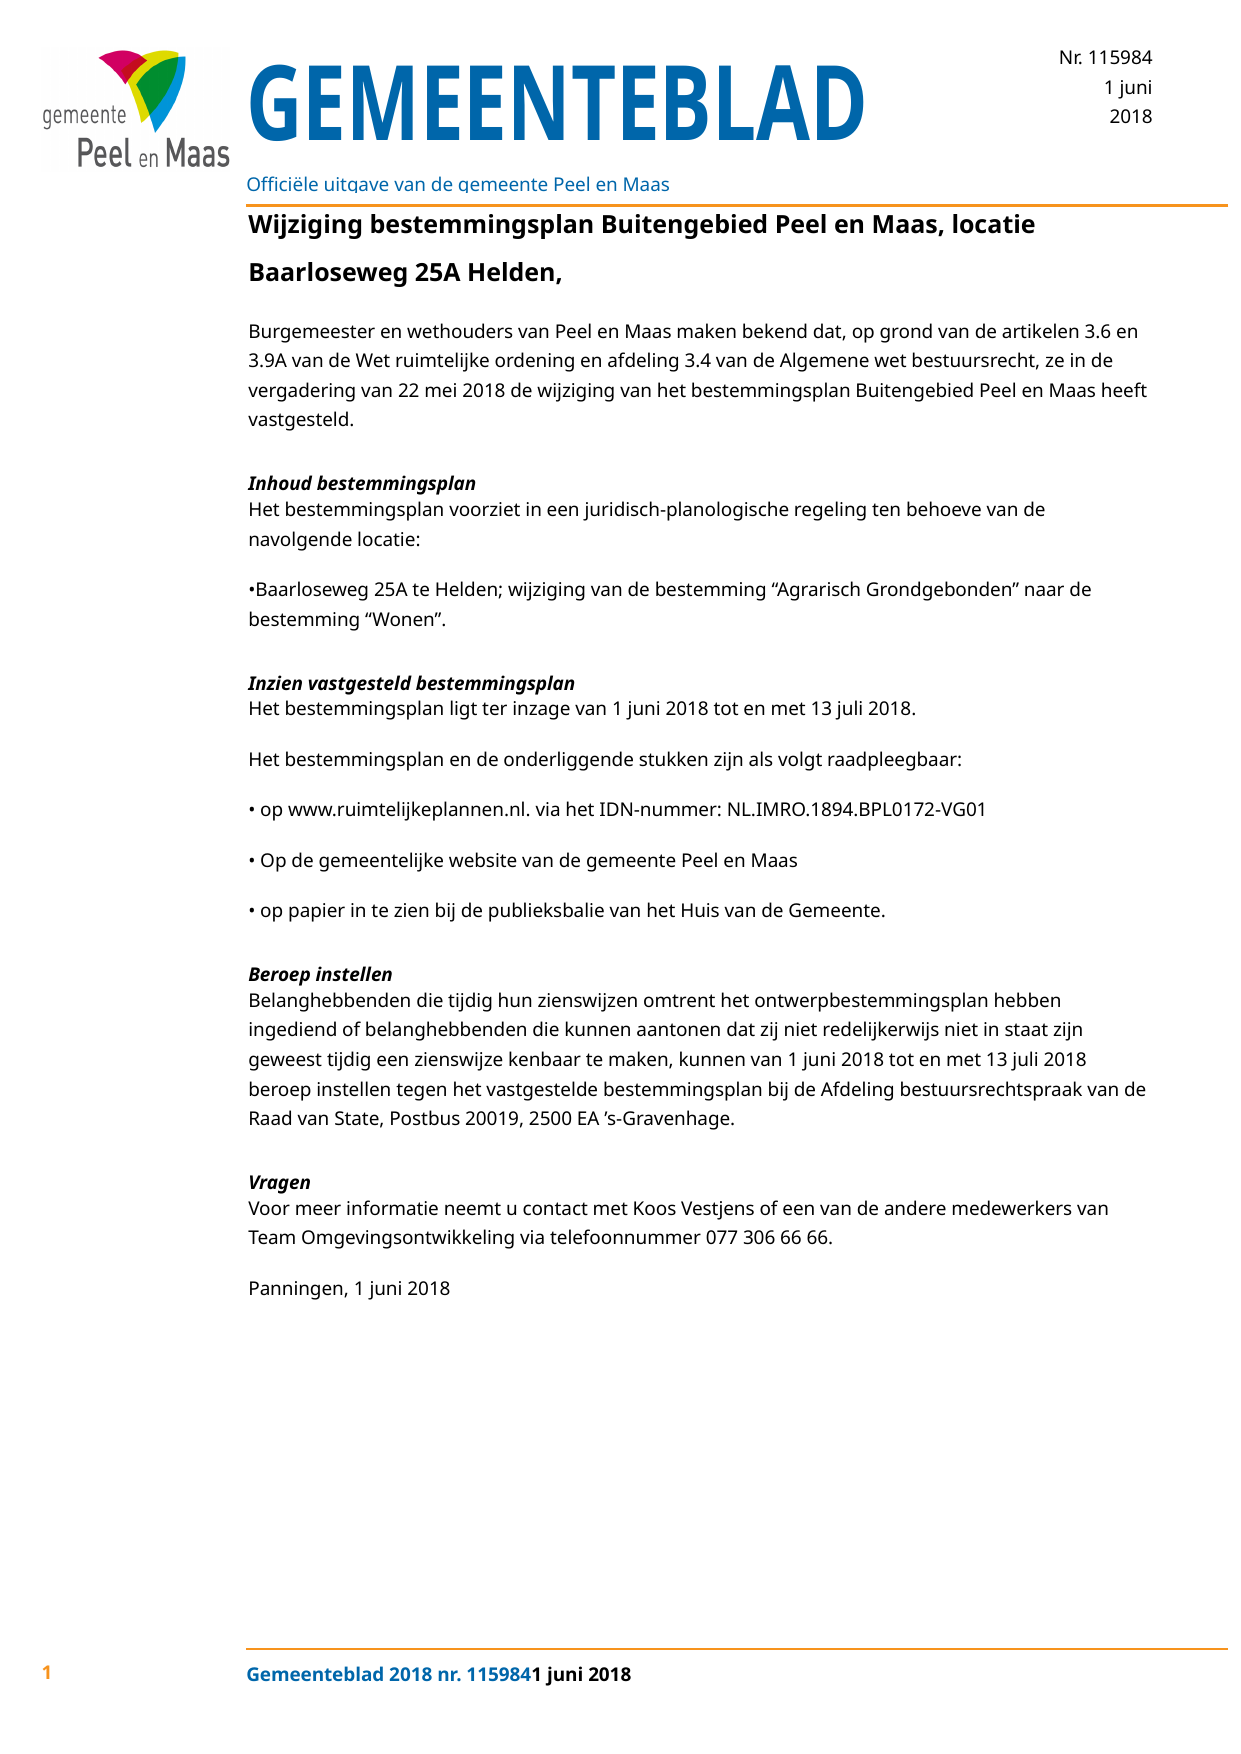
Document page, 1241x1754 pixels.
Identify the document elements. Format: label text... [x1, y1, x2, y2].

text • Op de gemeentelijke website van de gemeente Peel en Maas [248, 847, 1152, 873]
text Belanghebbenden die tijdig hun zienswijzen omtrent het ontwerpbestemmingsplan hebben ingediend of belanghebbenden die kunnen aantonen dat zij niet redelijkerwijs niet in staat zijn geweest tijdig een zienswijze kenbaar te maken, kunnen van 1 juni 2018 tot en met 13 juli 2018 beroep instellen tegen het vastgestelde bestemmingsplan bij de Afdeling bestuursrechtspraak van de Raad van State, Postbus 20019, 2500 EA ’s-Gravenhage. [248, 987, 1152, 1131]
text Panningen, 1 juni 2018 [248, 1275, 1152, 1301]
text Voor meer informatie neemt u contact met Koos Vestjens of een van de andere medewerkers van Team Omgevingsontwikkeling via telefoonnummer 077 306 66 66. [248, 1195, 1152, 1250]
text Vragen [248, 1169, 1152, 1195]
text Het bestemmingsplan ligt ter inzage van 1 juni 2018 tot en met 13 juli 2018. [248, 696, 1152, 721]
text • op papier in te zien bij de publieksbalie van het Huis van de Gemeente. [248, 897, 1152, 923]
picture [41, 47, 231, 172]
text Wijziging bestemmingsplan Buitengebied Peel en Maas, locatie Baarloseweg 25A Helden, [248, 207, 1152, 288]
text Beroep instellen [248, 961, 1152, 987]
text •Baarloseweg 25A te Helden; wijziging van de bestemming “Agrarisch Grondgebonden” naar de bestemming “Wonen”. [248, 576, 1152, 632]
text Het bestemmingsplan voorziet in een juridisch-planologische regeling ten behoeve van de navolgende locatie: [248, 496, 1152, 552]
text • op www.ruimtelijkeplannen.nl. via het IDN-nummer: NL.IMRO.1894.BPL0172-VG01 [248, 796, 1152, 822]
text Inzien vastgesteld bestemmingsplan [248, 670, 1152, 696]
text Burgemeester en wethouders van Peel en Maas maken bekend dat, op grond van de artikelen 3.6 en 3.9A van de Wet ruimtelijke ordening en afdeling 3.4 van de Algemene wet bestuursrecht, ze in de vergadering van 22 mei 2018 de wijziging van het bestemmingsplan Buitengebied Peel en Maas heeft vastgesteld. [248, 318, 1152, 432]
text Inhoud bestemmingsplan [248, 471, 1152, 496]
text Het bestemmingsplan en de onderliggende stukken zijn als volgt raadpleegbaar: [248, 746, 1152, 772]
